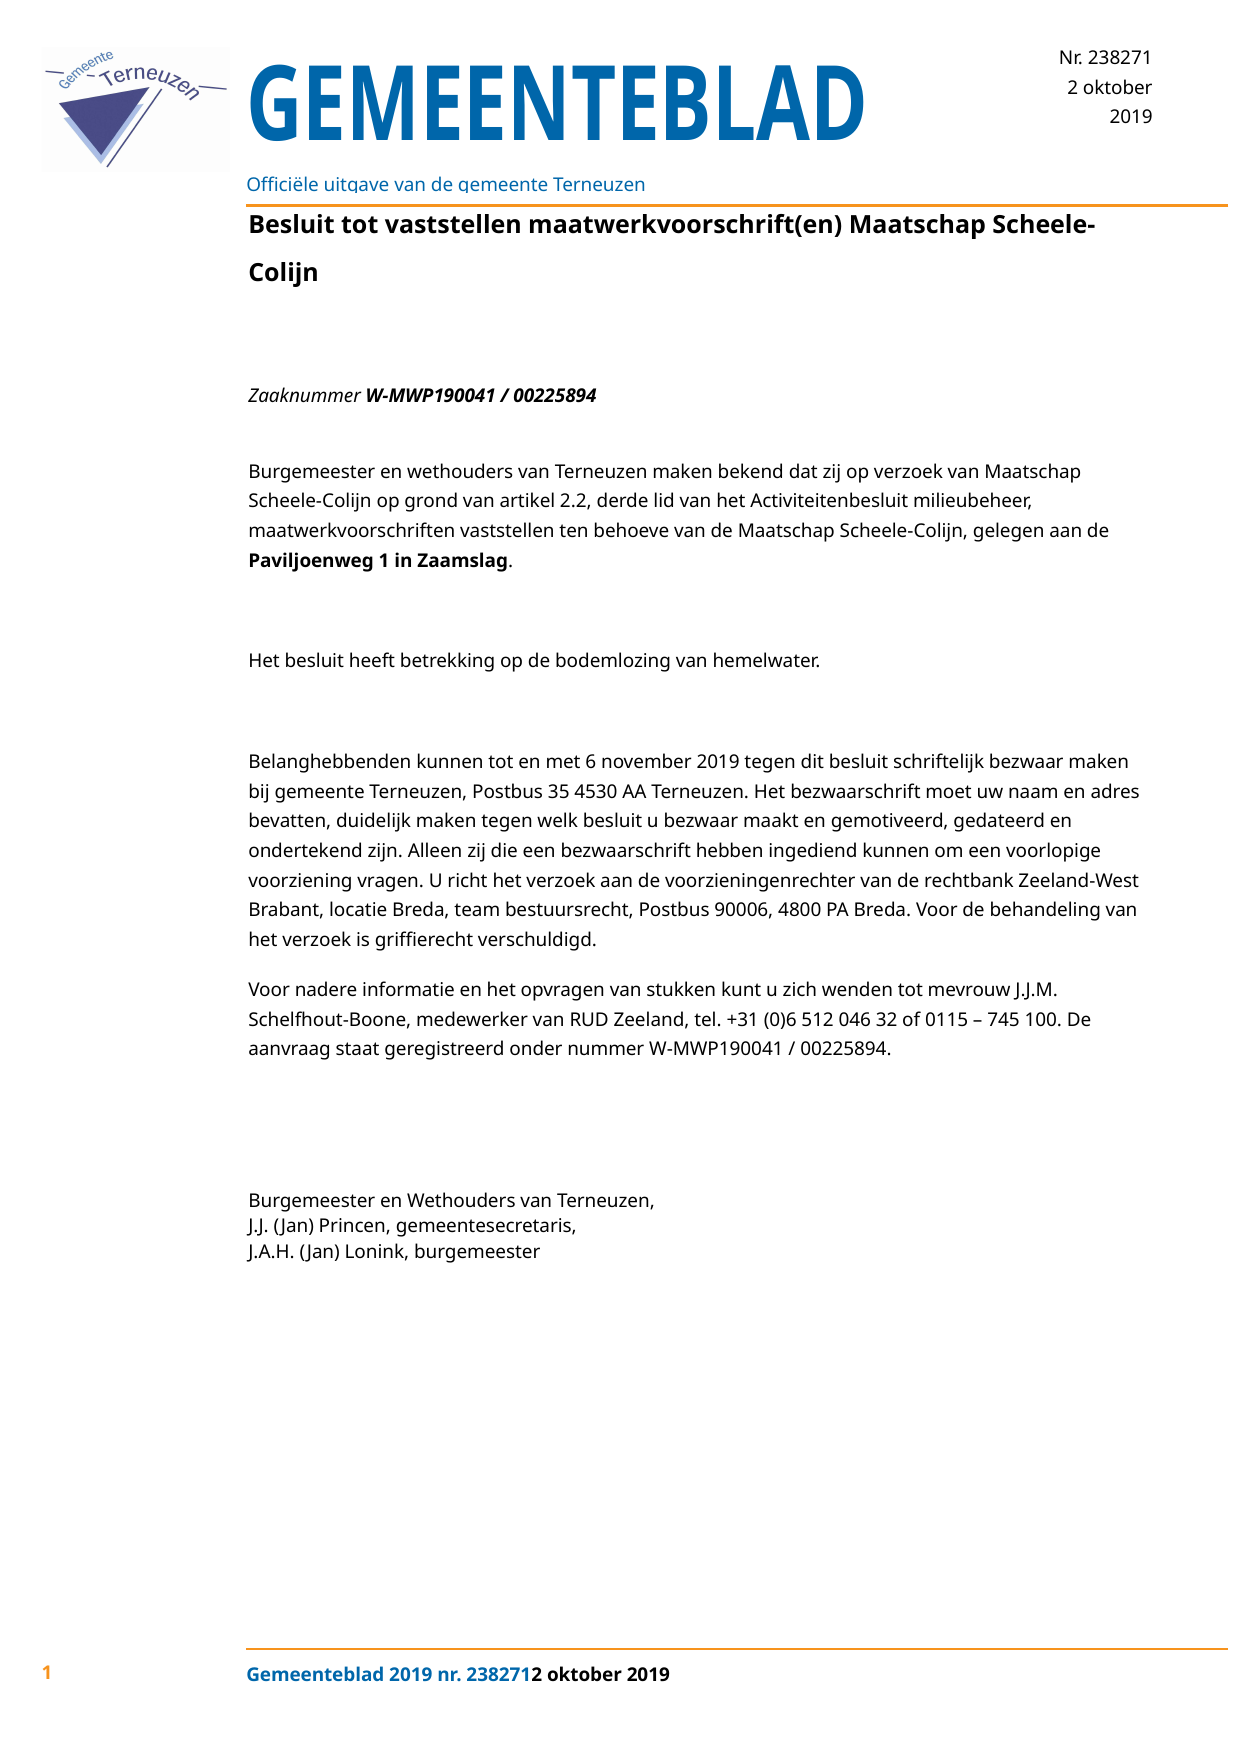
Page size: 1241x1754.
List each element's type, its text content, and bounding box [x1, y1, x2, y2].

picture [41, 47, 231, 172]
table_header Burgemeester en Wethouders van Terneuzen, [248, 1187, 1152, 1213]
text Burgemeester en wethouders van Terneuzen maken bekend dat zij op verzoek van Maatschap Scheele-Colijn op grond van artikel 2.2, derde lid van het Activiteitenbesluit milieubeheer, maatwerkvoorschriften vaststellen ten behoeve van de Maatschap Scheele-Colijn, gelegen aan de Paviljoenweg 1 in Zaamslag. [248, 458, 1152, 572]
text Besluit tot vaststellen maatwerkvoorschrift(en) Maatschap Scheele-Colijn [248, 207, 1152, 288]
text Voor nadere informatie en het opvragen van stukken kunt u zich wenden tot mevrouw J.J.M. Schelfhout-Boone, medewerker van RUD Zeeland, tel. +31 (0)6 512 046 32 of 0115 – 745 100. De aanvraag staat geregistreerd onder nummer W-MWP190041 / 00225894. [248, 976, 1152, 1061]
table_cell [700, 1213, 1152, 1238]
text Het besluit heeft betrekking op de bodemlozing van hemelwater. [248, 648, 1152, 673]
table_cell [700, 1264, 1152, 1290]
table_cell [248, 1264, 700, 1290]
table_cell J.J. (Jan) Princen, gemeentesecretaris, [248, 1213, 700, 1238]
text Zaaknummer W-MWP190041 / 00225894 [248, 382, 1152, 408]
table_cell J.A.H. (Jan) Lonink, burgemeester [248, 1238, 1152, 1264]
text Belanghebbenden kunnen tot en met 6 november 2019 tegen dit besluit schriftelijk bezwaar maken bij gemeente Terneuzen, Postbus 35 4530 AA Terneuzen. Het bezwaarschrift moet uw naam en adres bevatten, duidelijk maken tegen welk besluit u bezwaar maakt en gemotiveerd, gedateerd en ondertekend zijn. Alleen zij die een bezwaarschrift hebben ingediend kunnen om een voorlopige voorziening vragen. U richt het verzoek aan de voorzieningenrechter van de rechtbank Zeeland-West Brabant, locatie Breda, team bestuursrecht, Postbus 90006, 4800 PA Breda. Voor de behandeling van het verzoek is griffierecht verschuldigd. [248, 748, 1152, 952]
